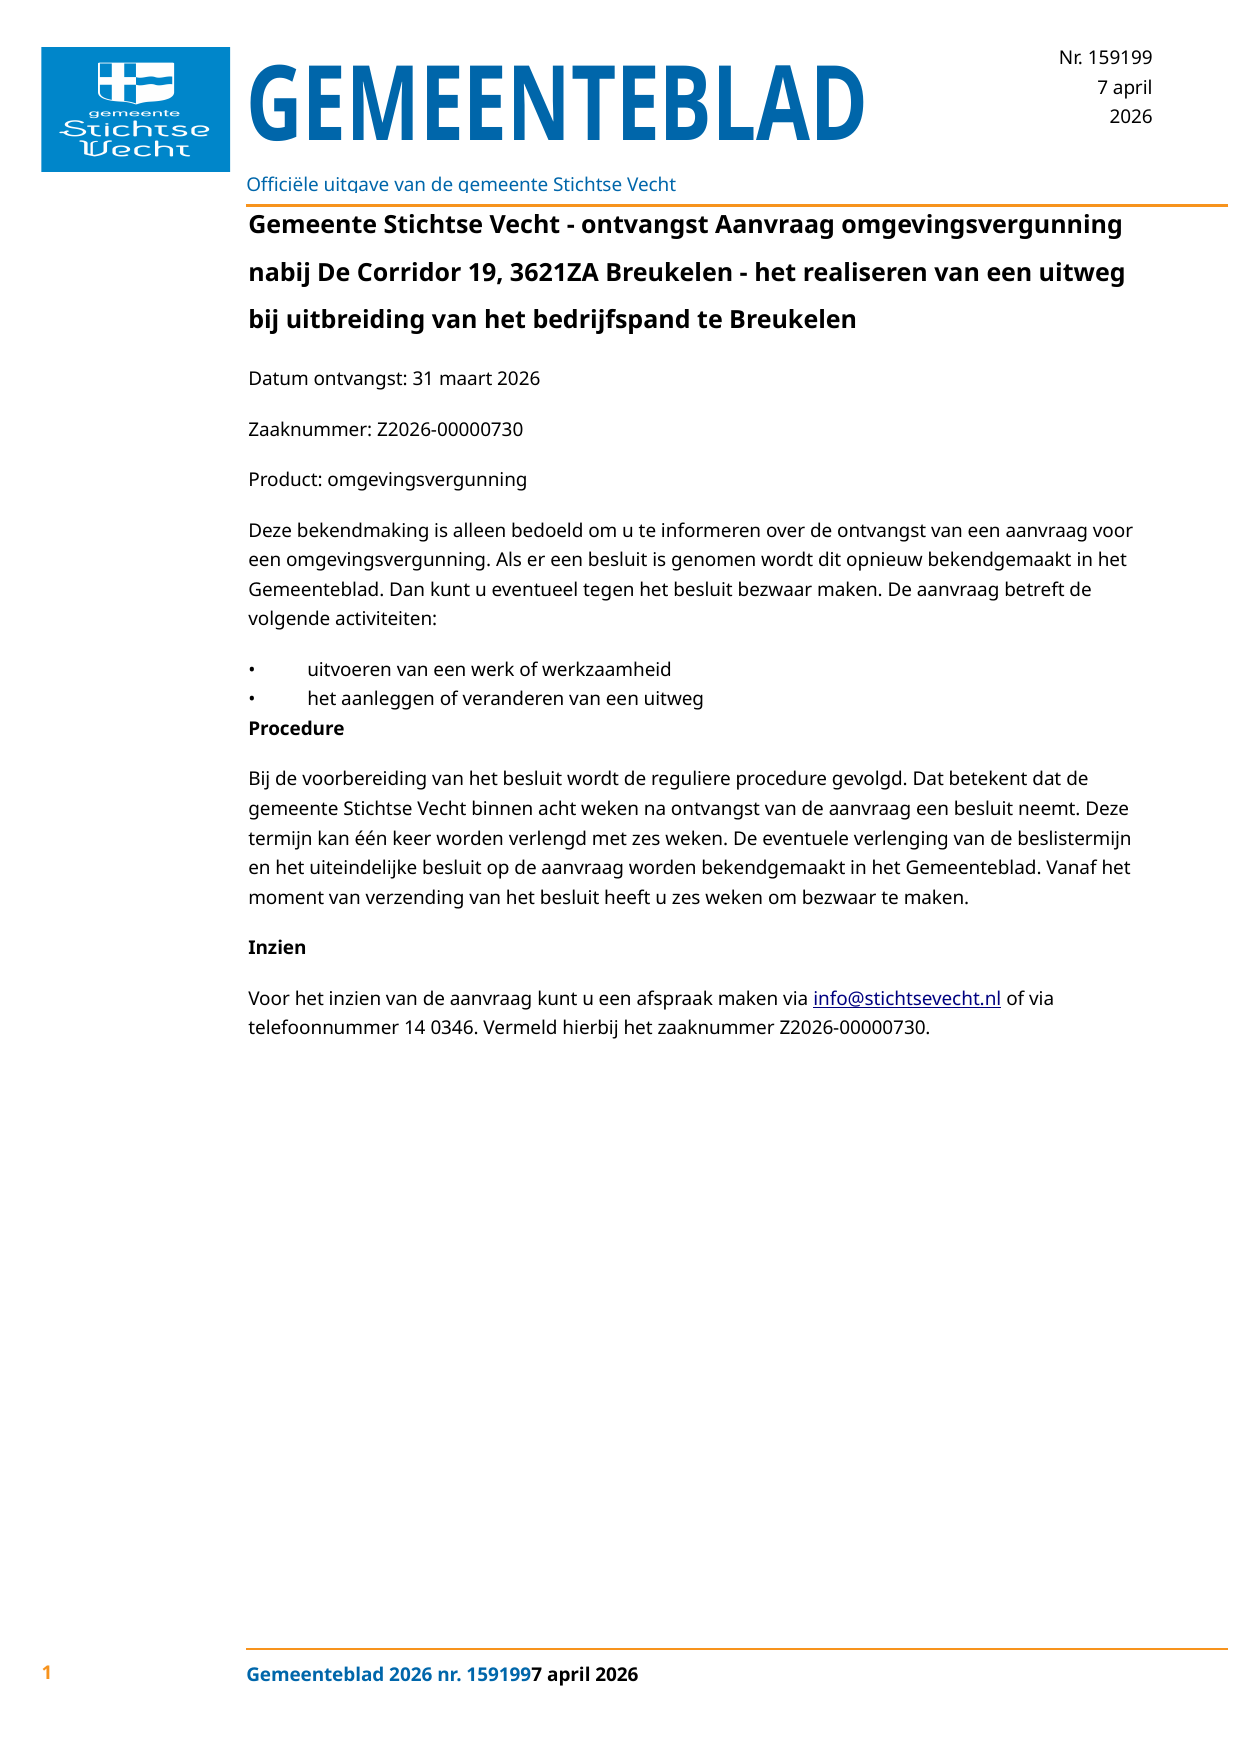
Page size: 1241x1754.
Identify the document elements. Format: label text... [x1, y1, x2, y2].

text Gemeente Stichtse Vecht - ontvangst Aanvraag omgevingsvergunning nabij De Corridor 19, 3621ZA Breukelen - het realiseren van een uitweg bij uitbreiding van het bedrijfspand te Breukelen [248, 207, 1152, 336]
list het aanleggen of veranderen van een uitweg [248, 686, 1152, 711]
text Inzien [248, 934, 1152, 960]
text Deze bekendmaking is alleen bedoeld om u te informeren over de ontvangst van een aanvraag voor een omgevingsvergunning. Als er een besluit is genomen wordt dit opnieuw bekendgemaakt in het Gemeenteblad. Dan kunt u eventueel tegen het besluit bezwaar maken. De aanvraag betreft de volgende activiteiten: [248, 517, 1152, 631]
text Zaaknummer: Z2026-00000730 [248, 416, 1152, 442]
text Bij de voorbereiding van het besluit wordt de reguliere procedure gevolgd. Dat betekent dat de gemeente Stichtse Vecht binnen acht weken na ontvangst van de aanvraag een besluit neemt. Deze termijn kan één keer worden verlengd met zes weken. De eventuele verlenging van de beslistermijn en het uiteindelijke besluit op de aanvraag worden bekendgemaakt in het Gemeenteblad. Vanaf het moment van verzending van het besluit heeft u zes weken om bezwaar te maken. [248, 766, 1152, 909]
text Voor het inzien van de aanvraag kunt u een afspraak maken via info@stichtsevecht.nl of via telefoonnummer 14 0346. Vermeld hierbij het zaaknummer Z2026-00000730. [248, 985, 1152, 1040]
picture [137, 63, 174, 103]
picture [99, 63, 135, 101]
list uitvoeren van een werk of werkzaamheid [248, 656, 1152, 682]
text Product: omgevingsvergunning [248, 466, 1152, 492]
text Procedure [248, 715, 1152, 741]
text Datum ontvangst: 31 maart 2026 [248, 366, 1152, 391]
